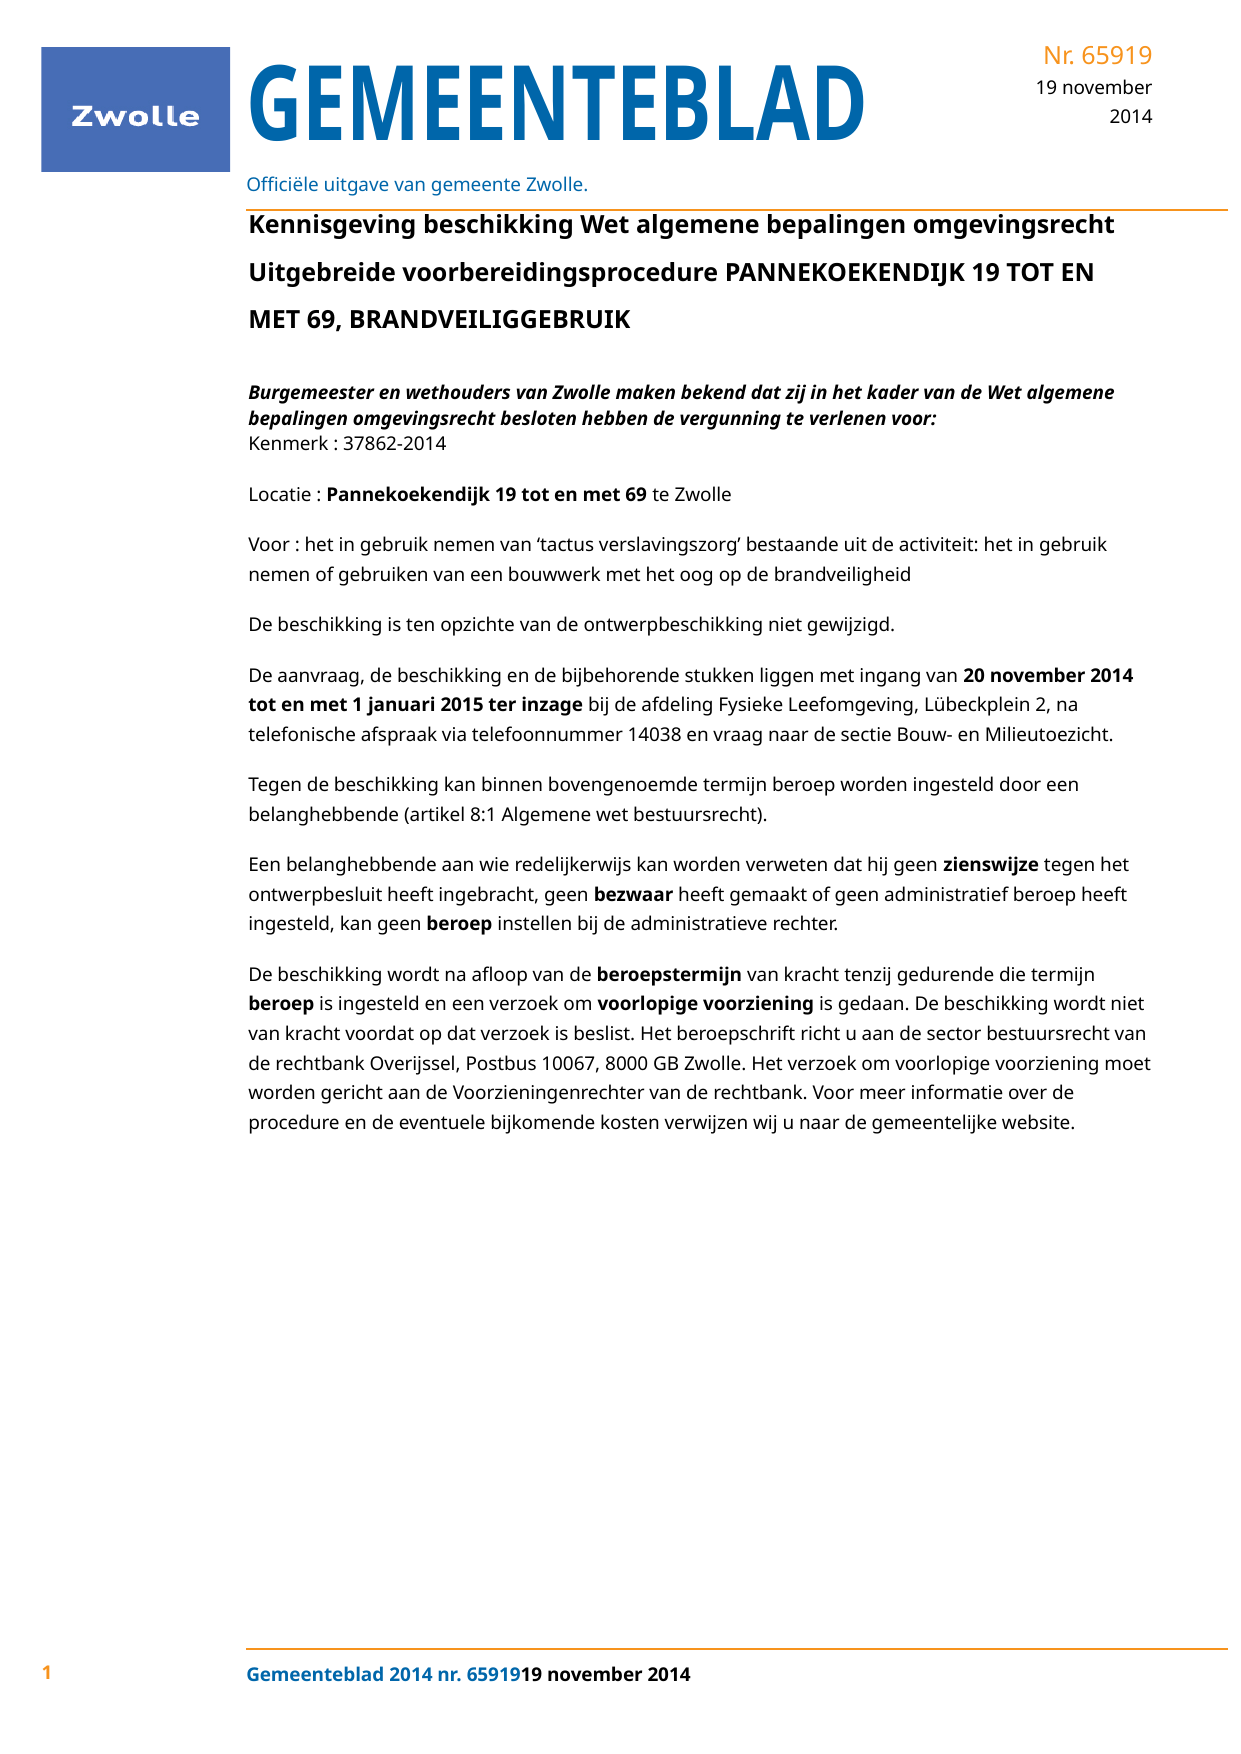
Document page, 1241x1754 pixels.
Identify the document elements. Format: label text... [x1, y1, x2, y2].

text Tegen de beschikking kan binnen bovengenoemde termijn beroep worden ingesteld door een belanghebbende (artikel 8:1 Algemene wet bestuursrecht). [248, 771, 1152, 827]
text Voor : het in gebruik nemen van ‘tactus verslavingszorg’ bestaande uit de activiteit: het in gebruik nemen of gebruiken van een bouwwerk met het oog op de brandveiligheid [248, 531, 1152, 587]
text De beschikking is ten opzichte van de ontwerpbeschikking niet gewijzigd. [248, 611, 1152, 637]
text Kennisgeving beschikking Wet algemene bepalingen omgevingsrecht Uitgebreide voorbereidingsprocedure PANNEKOEKENDIJK 19 TOT EN MET 69, BRANDVEILIGGEBRUIK [248, 211, 1152, 336]
text Kenmerk : 37862-2014 [248, 431, 1152, 456]
text Burgemeester en wethouders van Zwolle maken bekend dat zij in het kader van de Wet algemene bepalingen omgevingsrecht besloten hebben de vergunning te verlenen voor: [248, 379, 1152, 431]
picture [41, 47, 231, 172]
text Locatie : Pannekoekendijk 19 tot en met 69 te Zwolle [248, 481, 1152, 507]
text De beschikking wordt na afloop van de beroepstermijn van kracht tenzij gedurende die termijn beroep is ingesteld en een verzoek om voorlopige voorziening is gedaan. De beschikking wordt niet van kracht voordat op dat verzoek is beslist. Het beroepschrift richt u aan de sector bestuursrecht van de rechtbank Overijssel, Postbus 10067, 8000 GB Zwolle. Het verzoek om voorlopige voorziening moet worden gericht aan de Voorzieningenrechter van de rechtbank. Voor meer informatie over de procedure en de eventuele bijkomende kosten verwijzen wij u naar de gemeentelijke website. [248, 961, 1152, 1134]
text De aanvraag, de beschikking en de bijbehorende stukken liggen met ingang van 20 november 2014 tot en met 1 januari 2015 ter inzage bij de afdeling Fysieke Leefomgeving, Lübeckplein 2, na telefonische afspraak via telefoonnummer 14038 en vraag naar de sectie Bouw- en Milieutoezicht. [248, 662, 1152, 747]
text Een belanghebbende aan wie redelijkerwijs kan worden verweten dat hij geen zienswijze tegen het ontwerpbesluit heeft ingebracht, geen bezwaar heeft gemaakt of geen administratief beroep heeft ingesteld, kan geen beroep instellen bij de administratieve rechter. [248, 851, 1152, 936]
